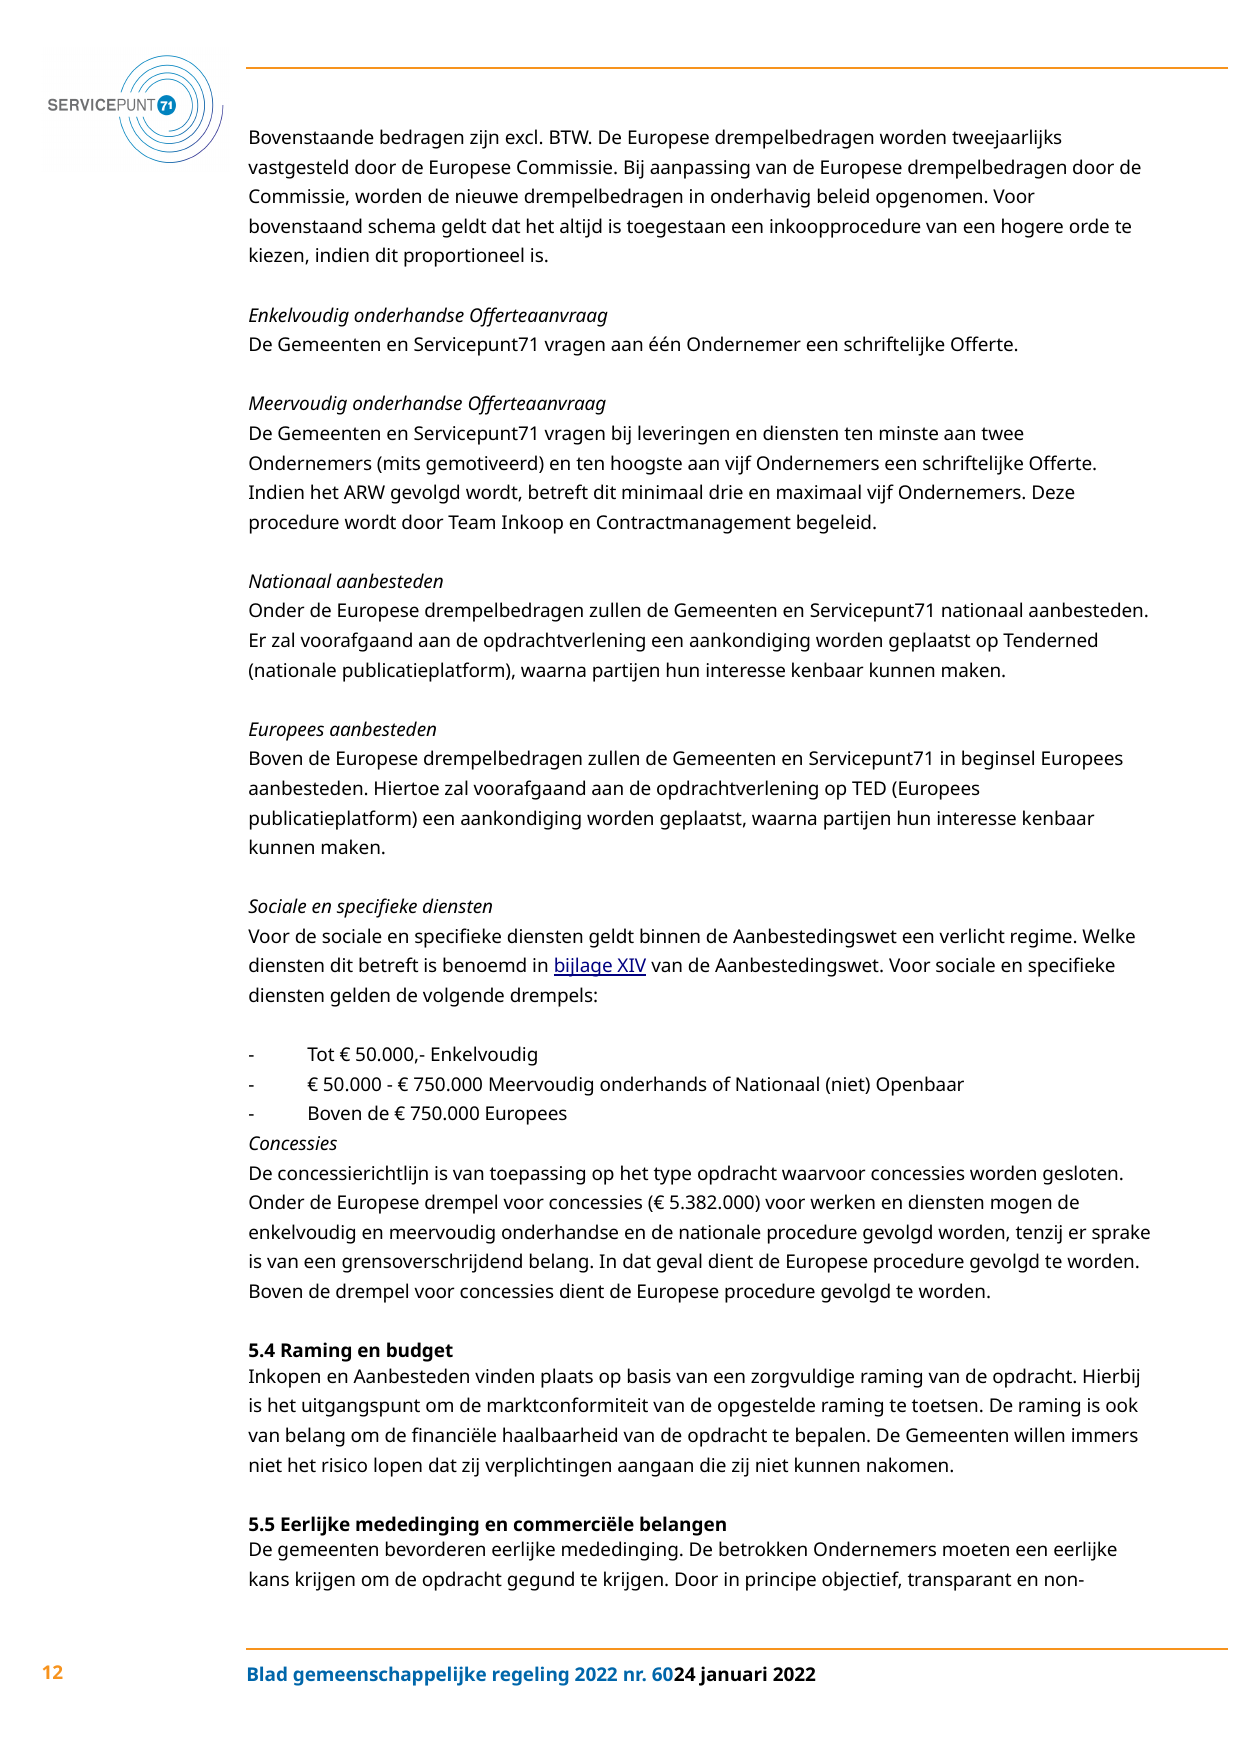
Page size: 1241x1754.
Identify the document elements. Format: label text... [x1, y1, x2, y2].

text Sociale en specifieke diensten [248, 893, 1152, 919]
text De gemeenten bevorderen eerlijke mededinging. De betrokken Ondernemers moeten een eerlijke kans krijgen om de opdracht gegund te krijgen. Door in principe objectief, transparant en non- [248, 1537, 1152, 1592]
text Europees aanbesteden [248, 716, 1152, 742]
list € 50.000 - € 750.000 Meervoudig onderhands of Nationaal (niet) Openbaar [248, 1071, 1152, 1097]
text Meervoudig onderhandse Offerteaanvraag [248, 391, 1152, 416]
text Concessies [248, 1130, 1152, 1156]
picture [41, 47, 231, 172]
text Nationaal aanbesteden [248, 568, 1152, 594]
text Boven de Europese drempelbedragen zullen de Gemeenten en Servicepunt71 in beginsel Europees aanbesteden. Hiertoe zal voorafgaand aan de opdrachtverlening op TED (Europees publicatieplatform) een aankondiging worden geplaatst, waarna partijen hun interesse kenbaar kunnen maken. [248, 746, 1152, 860]
text Inkopen en Aanbesteden vinden plaats op basis van een zorgvuldige raming van de opdracht. Hierbij is het uitgangspunt om de marktconformiteit van de opgestelde raming te toetsen. De raming is ook van belang om de financiële haalbaarheid van de opdracht te bepalen. De Gemeenten willen immers niet het risico lopen dat zij verplichtingen aangaan die zij niet kunnen nakomen. [248, 1363, 1152, 1477]
text Enkelvoudig onderhandse Offerteaanvraag [248, 302, 1152, 328]
text De Gemeenten en Servicepunt71 vragen bij leveringen en diensten ten minste aan twee Ondernemers (mits gemotiveerd) en ten hoogste aan vijf Ondernemers een schriftelijke Offerte. Indien het ARW gevolgd wordt, betreft dit minimaal drie en maximaal vijf Ondernemers. Deze procedure wordt door Team Inkoop en Contractmanagement begeleid. [248, 420, 1152, 535]
text Voor de sociale en specifieke diensten geldt binnen de Aanbestedingswet een verlicht regime. Welke diensten dit betreft is benoemd in bijlage XIV van de Aanbestedingswet. Voor sociale en specifieke diensten gelden de volgende drempels: [248, 923, 1152, 1008]
text Bovenstaande bedragen zijn excl. BTW. De Europese drempelbedragen worden tweejaarlijks vastgesteld door de Europese Commissie. Bij aanpassing van de Europese drempelbedragen door de Commissie, worden de nieuwe drempelbedragen in onderhavig beleid opgenomen. Voor bovenstaand schema geldt dat het altijd is toegestaan een inkoopprocedure van een hogere orde te kiezen, indien dit proportioneel is. [248, 124, 1152, 268]
list Boven de € 750.000 Europees [248, 1101, 1152, 1126]
text Onder de Europese drempelbedragen zullen de Gemeenten en Servicepunt71 nationaal aanbesteden. Er zal voorafgaand aan de opdrachtverlening een aankondiging worden geplaatst op Tenderned (nationale publicatieplatform), waarna partijen hun interesse kenbaar kunnen maken. [248, 598, 1152, 683]
text De Gemeenten en Servicepunt71 vragen aan één Ondernemer een schriftelijke Offerte. [248, 331, 1152, 357]
text 5.5 Eerlijke mededinging en commerciële belangen [248, 1511, 1152, 1537]
text De concessierichtlijn is van toepassing op het type opdracht waarvoor concessies worden gesloten. Onder de Europese drempel voor concessies (€ 5.382.000) voor werken en diensten mogen de enkelvoudig en meervoudig onderhandse en de nationale procedure gevolgd worden, tenzij er sprake is van een grensoverschrijdend belang. In dat geval dient de Europese procedure gevolgd te worden. Boven de drempel voor concessies dient de Europese procedure gevolgd te worden. [248, 1160, 1152, 1304]
text 5.4 Raming en budget [248, 1337, 1152, 1363]
list Tot € 50.000,- Enkelvoudig [248, 1041, 1152, 1067]
